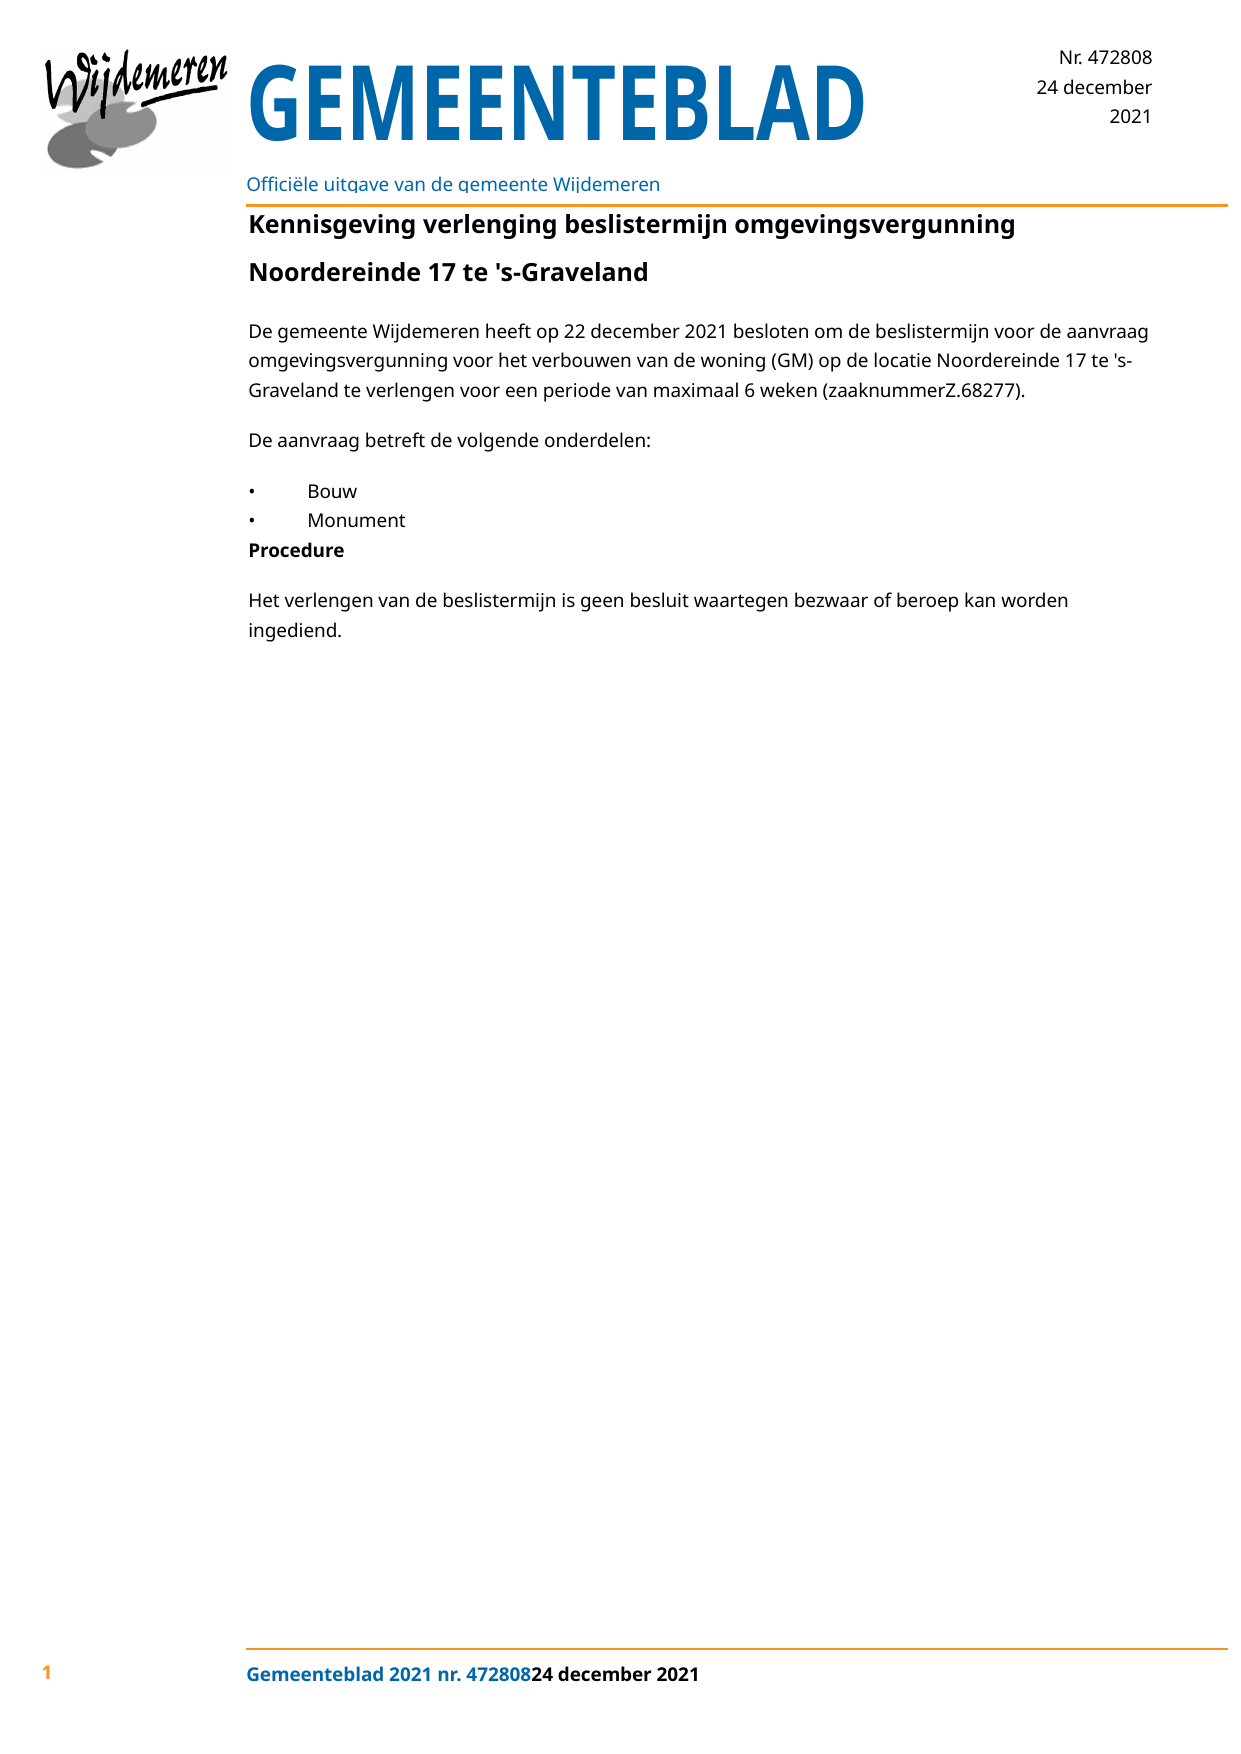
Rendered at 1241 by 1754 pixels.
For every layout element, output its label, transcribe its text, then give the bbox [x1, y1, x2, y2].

list Bouw [248, 478, 1152, 504]
text Het verlengen van de beslistermijn is geen besluit waartegen bezwaar of beroep kan worden ingediend. [248, 587, 1152, 643]
picture [41, 47, 231, 172]
text De gemeente Wijdemeren heeft op 22 december 2021 besloten om de beslistermijn voor de aanvraag omgevingsvergunning voor het verbouwen van de woning (GM) op de locatie Noordereinde 17 te 's-Graveland te verlengen voor een periode van maximaal 6 weken (zaaknummerZ.68277). [248, 318, 1152, 403]
text Procedure [248, 537, 1152, 563]
text Kennisgeving verlenging beslistermijn omgevingsvergunning Noordereinde 17 te 's-Graveland [248, 207, 1152, 288]
text De aanvraag betreft de volgende onderdelen: [248, 427, 1152, 453]
list Monument [248, 507, 1152, 533]
